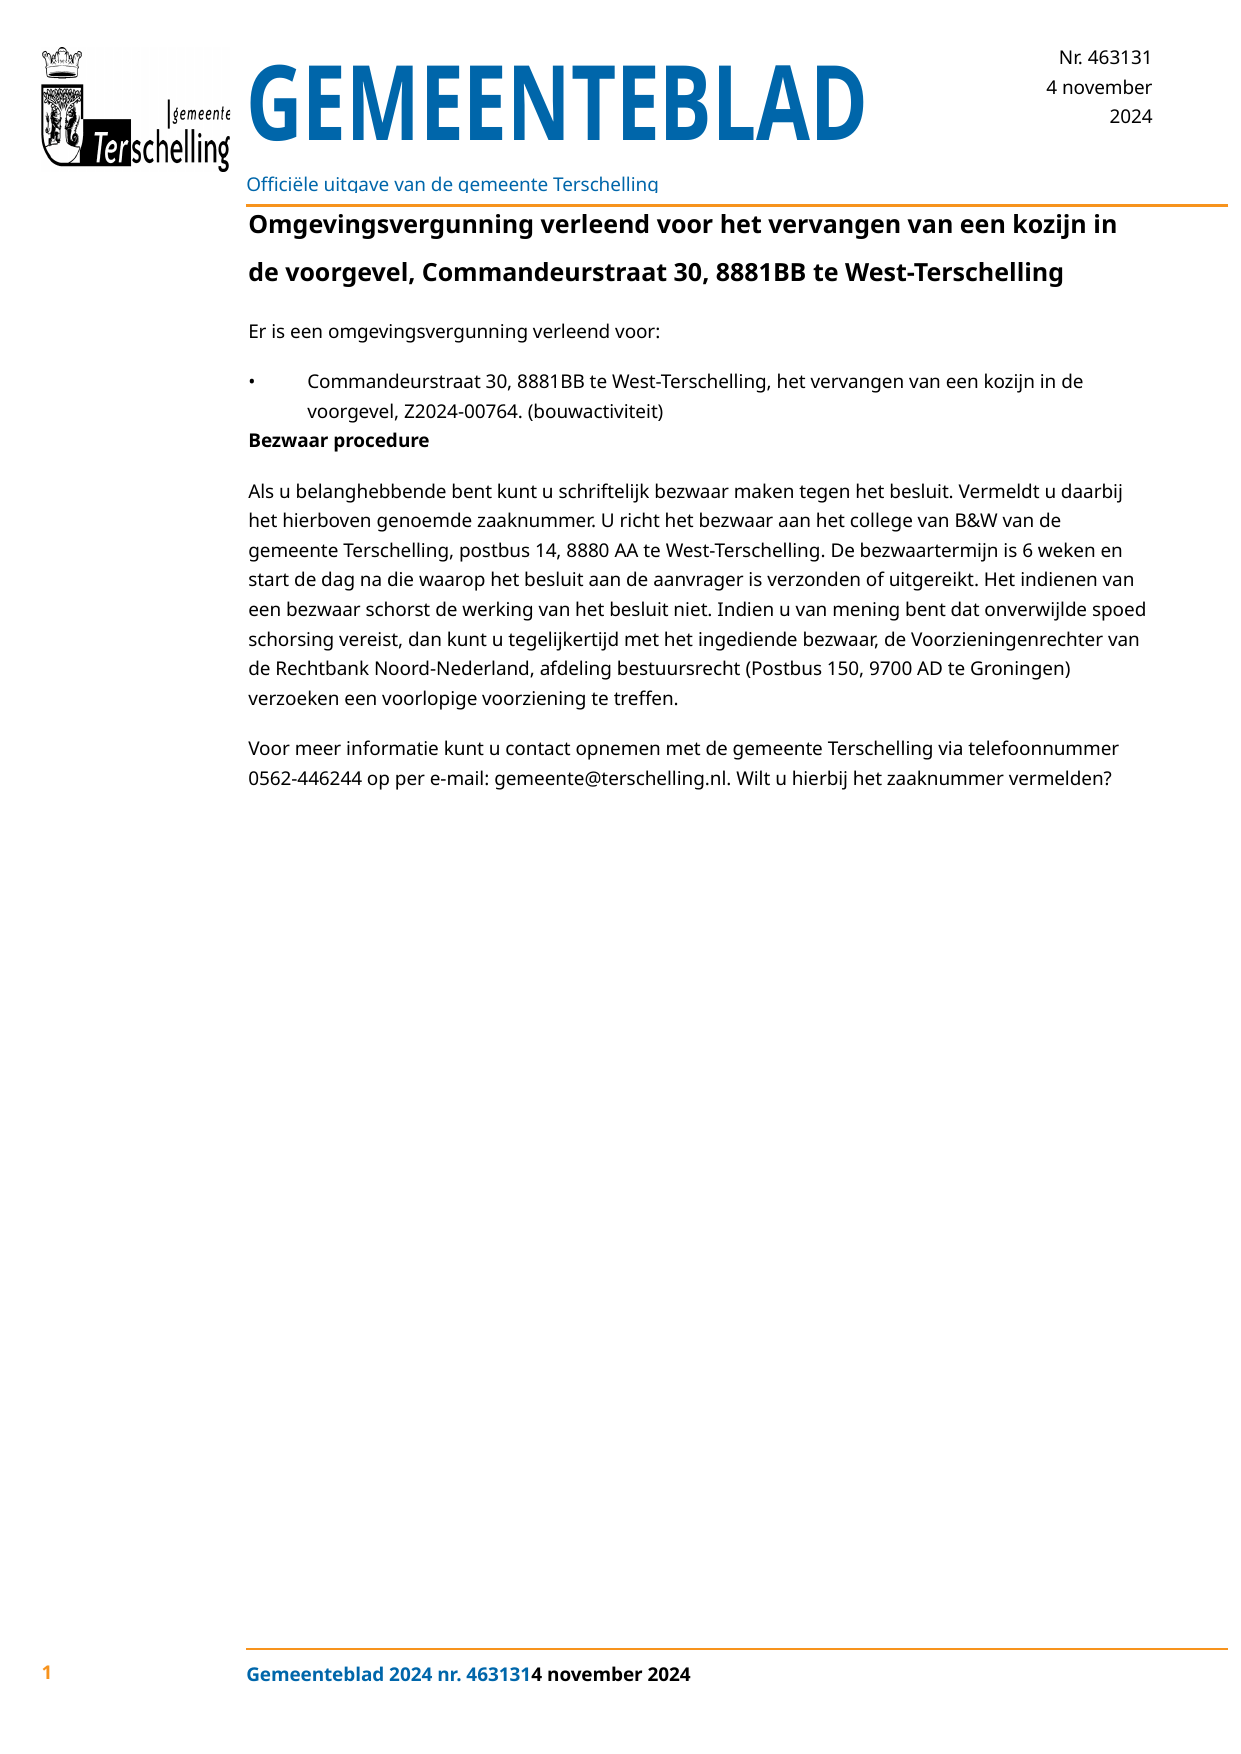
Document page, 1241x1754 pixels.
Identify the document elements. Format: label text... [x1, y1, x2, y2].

text Er is een omgevingsvergunning verleend voor: [248, 318, 1152, 344]
text Als u belanghebbende bent kunt u schriftelijk bezwaar maken tegen het besluit. Vermeldt u daarbij het hierboven genoemde zaaknummer. U richt het bezwaar aan het college van B&W van de gemeente Terschelling, postbus 14, 8880 AA te West-Terschelling. De bezwaartermijn is 6 weken en start de dag na die waarop het besluit aan de aanvrager is verzonden of uitgereikt. Het indienen van een bezwaar schorst de werking van het besluit niet. Indien u van mening bent dat onverwijlde spoed schorsing vereist, dan kunt u tegelijkertijd met het ingediende bezwaar, de Voorzieningenrechter van de Rechtbank Noord-Nederland, afdeling bestuursrecht (Postbus 150, 9700 AD te Groningen) verzoeken een voorlopige voorziening te treffen. [248, 478, 1152, 711]
list Commandeurstraat 30, 8881BB te West-Terschelling, het vervangen van een kozijn in de voorgevel, Z2024-00764. (bouwactiviteit) [248, 368, 1152, 424]
text Voor meer informatie kunt u contact opnemen met de gemeente Terschelling via telefoonnummer 0562-446244 op per e-mail: gemeente@terschelling.nl. Wilt u hierbij het zaaknummer vermelden? [248, 735, 1152, 791]
text Bezwaar procedure [248, 427, 1152, 453]
text Omgevingsvergunning verleend voor het vervangen van een kozijn in de voorgevel, Commandeurstraat 30, 8881BB te West-Terschelling [248, 207, 1152, 288]
picture [41, 47, 231, 172]
